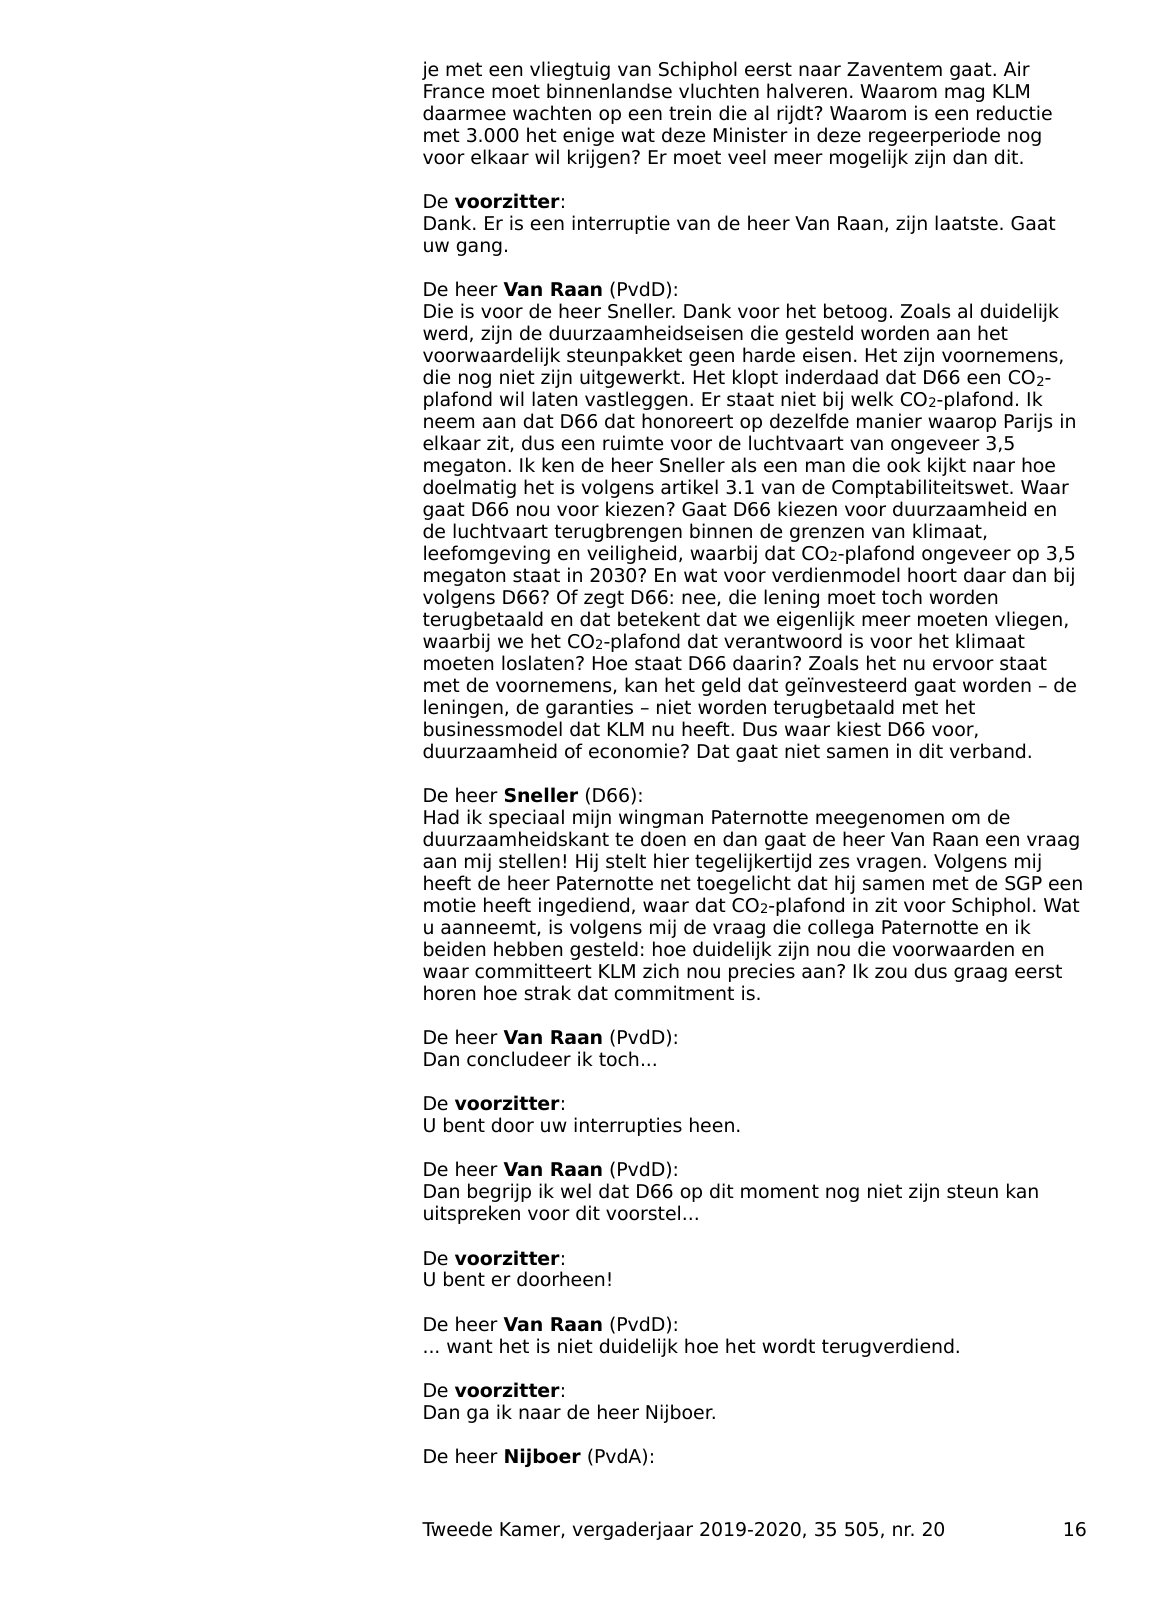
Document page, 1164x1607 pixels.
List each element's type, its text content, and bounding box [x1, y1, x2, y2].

text De heer Van Raan (PvdD): [422, 1313, 1087, 1336]
text je met een vliegtuig van Schiphol eerst naar Zaventem gaat. Air France moet binnenlandse vluchten halveren. Waarom mag KLM daarmee wachten op een trein die al rijdt? Waarom is een reductie met 3.000 het enige wat deze Minister in deze regeerperiode nog voor elkaar wil krijgen? Er moet veel meer mogelijk zijn dan dit. [422, 59, 1087, 169]
text De voorzitter: [422, 191, 1087, 213]
text U bent er doorheen! [422, 1269, 1087, 1291]
text De heer Van Raan (PvdD): [422, 279, 1087, 301]
text Had ik speciaal mijn wingman Paternotte meegenomen om de duurzaamheidskant te doen en dan gaat de heer Van Raan een vraag aan mij stellen! Hij stelt hier tegelijkertijd zes vragen. Volgens mij heeft de heer Paternotte net toegelicht dat hij samen met de SGP een motie heeft ingediend, waar dat CO2-plafond in zit voor Schiphol. Wat u aanneemt, is volgens mij de vraag die collega Paternotte en ik beiden hebben gesteld: hoe duidelijk zijn nou die voorwaarden en waar committeert KLM zich nou precies aan? Ik zou dus graag eerst horen hoe strak dat commitment is. [422, 807, 1087, 1005]
text Dank. Er is een interruptie van de heer Van Raan, zijn laatste. Gaat uw gang. [422, 213, 1087, 257]
text De heer Van Raan (PvdD): [422, 1159, 1087, 1181]
text U bent door uw interrupties heen. [422, 1115, 1087, 1137]
text De voorzitter: [422, 1093, 1087, 1115]
text Dan begrijp ik wel dat D66 op dit moment nog niet zijn steun kan uitspreken voor dit voorstel... [422, 1181, 1087, 1225]
text De heer Van Raan (PvdD): [422, 1027, 1087, 1049]
text De heer Sneller (D66): [422, 785, 1087, 807]
text De voorzitter: [422, 1247, 1087, 1269]
text Dan ga ik naar de heer Nijboer. [422, 1402, 1087, 1424]
text Die is voor de heer Sneller. Dank voor het betoog. Zoals al duidelijk werd, zijn de duurzaamheidseisen die gesteld worden aan het voorwaardelijk steunpakket geen harde eisen. Het zijn voornemens, die nog niet zijn uitgewerkt. Het klopt inderdaad dat D66 een CO2-plafond wil laten vastleggen. Er staat niet bij welk CO2-plafond. Ik neem aan dat D66 dat honoreert op dezelfde manier waarop Parijs in elkaar zit, dus een ruimte voor de luchtvaart van ongeveer 3,5 megaton. Ik ken de heer Sneller als een man die ook kijkt naar hoe doelmatig het is volgens artikel 3.1 van de Comptabiliteitswet. Waar gaat D66 nou voor kiezen? Gaat D66 kiezen voor duurzaamheid en de luchtvaart terugbrengen binnen de grenzen van klimaat, leefomgeving en veiligheid, waarbij dat CO2-plafond ongeveer op 3,5 megaton staat in 2030? En wat voor verdienmodel hoort daar dan bij volgens D66? Of zegt D66: nee, die lening moet toch worden terugbetaald en dat betekent dat we eigenlijk meer moeten vliegen, waarbij we het CO2-plafond dat verantwoord is voor het klimaat moeten loslaten? Hoe staat D66 daarin? Zoals het nu ervoor staat met de voornemens, kan het geld dat geïnvesteerd gaat worden – de leningen, de garanties – niet worden terugbetaald met het businessmodel dat KLM nu heeft. Dus waar kiest D66 voor, duurzaamheid of economie? Dat gaat niet samen in dit verband. [422, 301, 1087, 763]
text De voorzitter: [422, 1380, 1087, 1402]
text ... want het is niet duidelijk hoe het wordt terugverdiend. [422, 1336, 1087, 1357]
text De heer Nijboer (PvdA): [422, 1446, 1087, 1468]
text Dan concludeer ik toch... [422, 1049, 1087, 1071]
